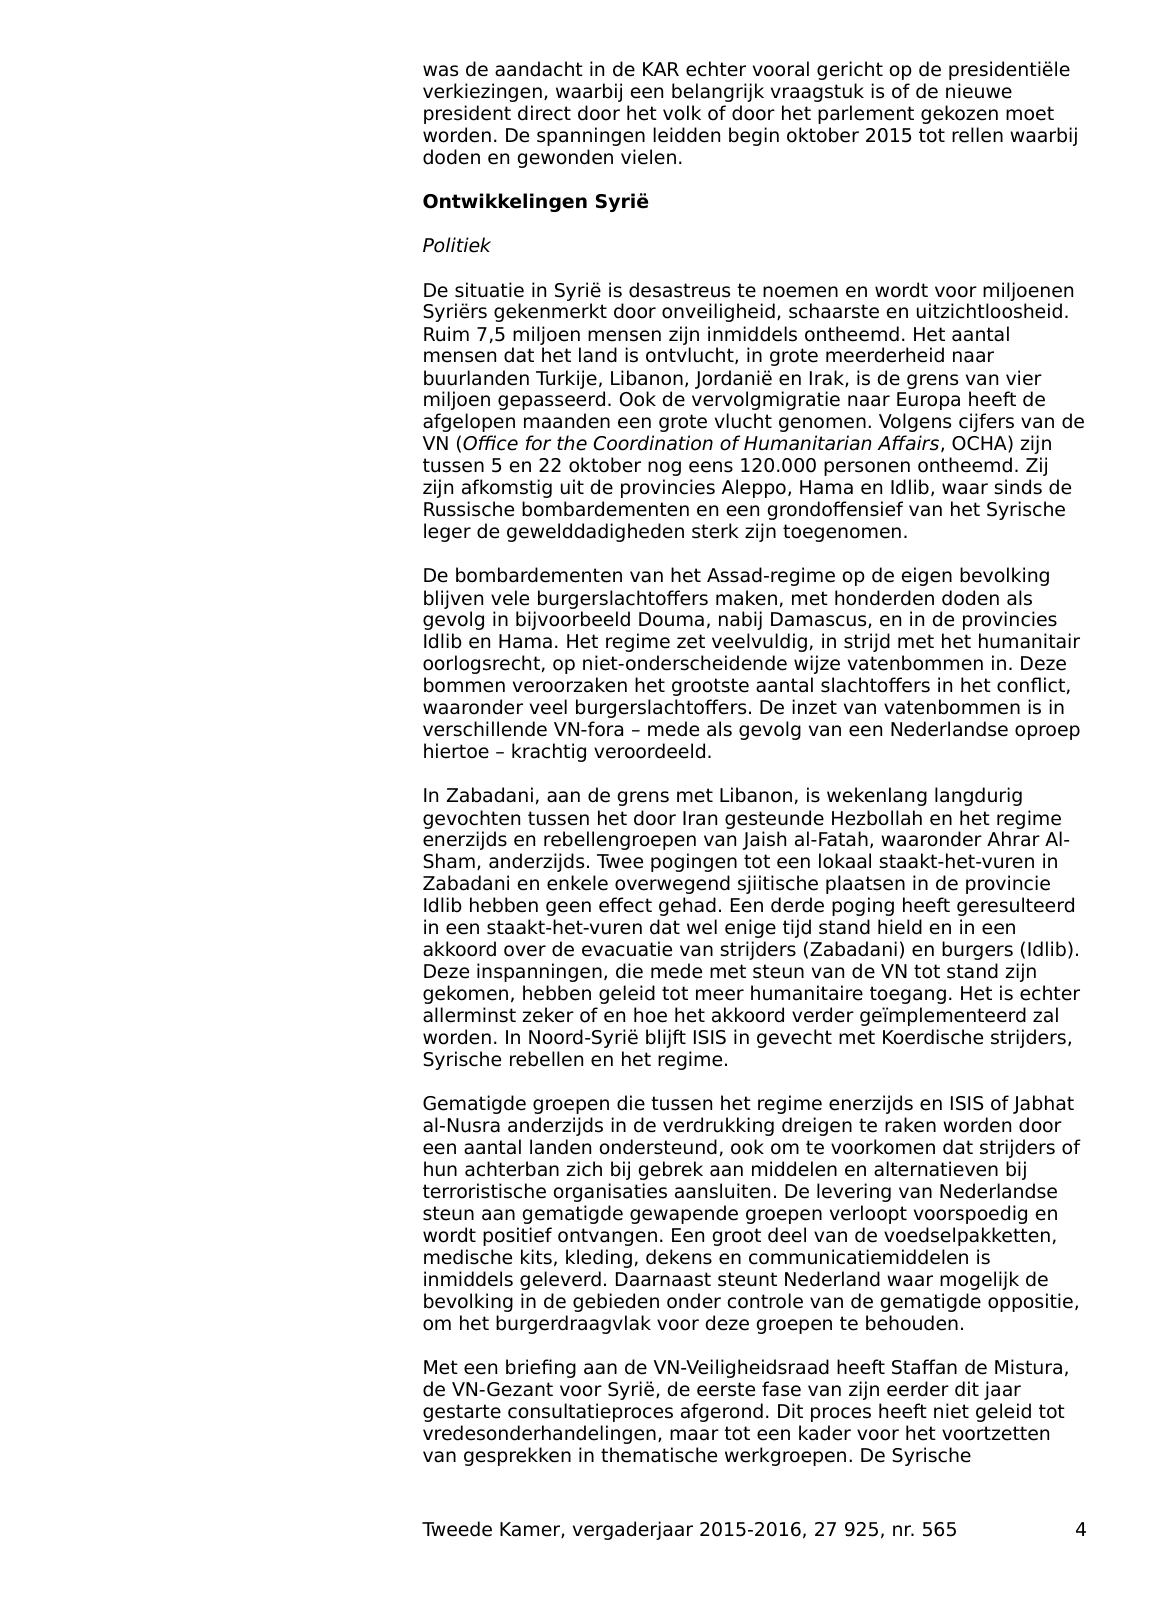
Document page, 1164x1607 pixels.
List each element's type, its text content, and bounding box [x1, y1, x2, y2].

text De situatie in Syrië is desastreus te noemen en wordt voor miljoenen Syriërs gekenmerkt door onveiligheid, schaarste en uitzichtloosheid. Ruim 7,5 miljoen mensen zijn inmiddels ontheemd. Het aantal mensen dat het land is ontvlucht, in grote meerderheid naar buurlanden Turkije, Libanon, Jordanië en Irak, is de grens van vier miljoen gepasseerd. Ook de vervolgmigratie naar Europa heeft de afgelopen maanden een grote vlucht genomen. Volgens cijfers van de VN (Office for the Coordination of Humanitarian Affairs, OCHA) zijn tussen 5 en 22 oktober nog eens 120.000 personen ontheemd. Zij zijn afkomstig uit de provincies Aleppo, Hama en Idlib, waar sinds de Russische bombardementen en een grondoffensief van het Syrische leger de gewelddadigheden sterk zijn toegenomen. [422, 279, 1087, 543]
subtitle Ontwikkelingen Syrië [422, 191, 1087, 213]
text Gematigde groepen die tussen het regime enerzijds en ISIS of Jabhat al-Nusra anderzijds in de verdrukking dreigen te raken worden door een aantal landen ondersteund, ook om te voorkomen dat strijders of hun achterban zich bij gebrek aan middelen en alternatieven bij terroristische organisaties aansluiten. De levering van Nederlandse steun aan gematigde gewapende groepen verloopt voorspoedig en wordt positief ontvangen. Een groot deel van de voedselpakketten, medische kits, kleding, dekens en communicatiemiddelen is inmiddels geleverd. Daarnaast steunt Nederland waar mogelijk de bevolking in de gebieden onder controle van de gematigde oppositie, om het burgerdraagvlak voor deze groepen te behouden. [422, 1093, 1087, 1335]
text was de aandacht in de KAR echter vooral gericht op de presidentiële verkiezingen, waarbij een belangrijk vraagstuk is of de nieuwe president direct door het volk of door het parlement gekozen moet worden. De spanningen leidden begin oktober 2015 tot rellen waarbij doden en gewonden vielen. [422, 59, 1087, 169]
subtitle Politiek [422, 235, 1087, 257]
text Met een briefing aan de VN-Veiligheidsraad heeft Staffan de Mistura, de VN-Gezant voor Syrië, de eerste fase van zijn eerder dit jaar gestarte consultatieproces afgerond. Dit proces heeft niet geleid tot vredesonderhandelingen, maar tot een kader voor het voortzetten van gesprekken in thematische werkgroepen. De Syrische [422, 1357, 1087, 1467]
text De bombardementen van het Assad-regime op de eigen bevolking blijven vele burgerslachtoffers maken, met honderden doden als gevolg in bijvoorbeeld Douma, nabij Damascus, en in de provincies Idlib en Hama. Het regime zet veelvuldig, in strijd met het humanitair oorlogsrecht, op niet-onderscheidende wijze vatenbommen in. Deze bommen veroorzaken het grootste aantal slachtoffers in het conflict, waaronder veel burgerslachtoffers. De inzet van vatenbommen is in verschillende VN-fora – mede als gevolg van een Nederlandse oproep hiertoe – krachtig veroordeeld. [422, 565, 1087, 763]
text In Zabadani, aan de grens met Libanon, is wekenlang langdurig gevochten tussen het door Iran gesteunde Hezbollah en het regime enerzijds en rebellengroepen van Jaish al-Fatah, waaronder Ahrar Al-Sham, anderzijds. Twee pogingen tot een lokaal staakt-het-vuren in Zabadani en enkele overwegend sjiitische plaatsen in de provincie Idlib hebben geen effect gehad. Een derde poging heeft geresulteerd in een staakt-het-vuren dat wel enige tijd stand hield en in een akkoord over de evacuatie van strijders (Zabadani) en burgers (Idlib). Deze inspanningen, die mede met steun van de VN tot stand zijn gekomen, hebben geleid tot meer humanitaire toegang. Het is echter allerminst zeker of en hoe het akkoord verder geïmplementeerd zal worden. In Noord-Syrië blijft ISIS in gevecht met Koerdische strijders, Syrische rebellen en het regime. [422, 785, 1087, 1071]
